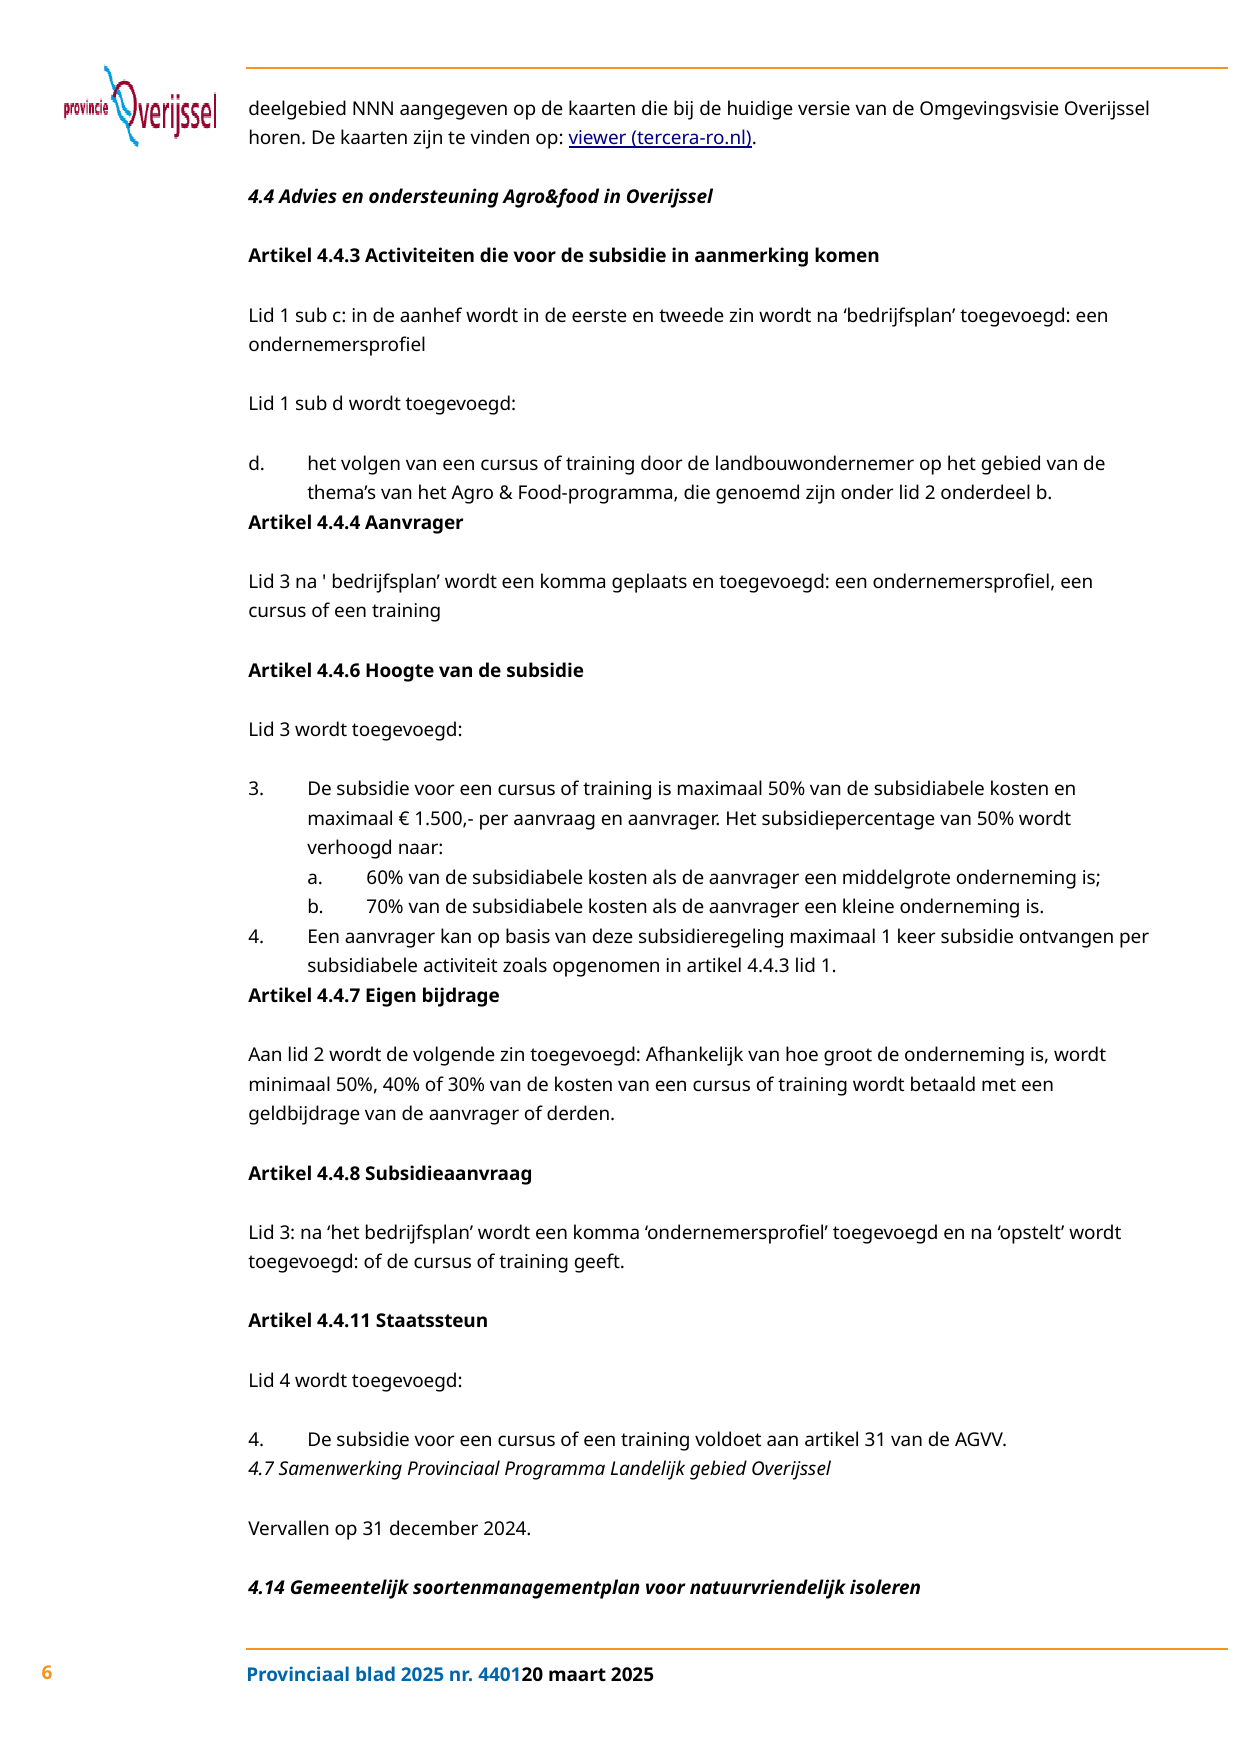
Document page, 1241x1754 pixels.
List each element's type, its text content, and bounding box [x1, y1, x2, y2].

text Artikel 4.4.11 Staatssteun [248, 1308, 1152, 1333]
text Lid 4 wordt toegevoegd: [248, 1367, 1152, 1393]
text 4.4 Advies en ondersteuning Agro&food in Overijssel [248, 183, 1152, 209]
list De subsidie voor een cursus of training is maximaal 50% van de subsidiabele kosten en maximaal € 1.500,- per aanvraag en aanvrager. Het subsidiepercentage van 50% wordt verhoogd naar: [248, 775, 1152, 860]
text deelgebied NNN aangegeven op de kaarten die bij de huidige versie van de Omgevingsvisie Overijssel horen. De kaarten zijn te vinden op: viewer (tercera-ro.nl). [248, 95, 1152, 150]
text Lid 1 sub d wordt toegevoegd: [248, 391, 1152, 416]
list Een aanvrager kan op basis van deze subsidieregeling maximaal 1 keer subsidie ontvangen per subsidiabele activiteit zoals opgenomen in artikel 4.4.3 lid 1. [248, 923, 1152, 978]
text Artikel 4.4.4 Aanvrager [248, 509, 1152, 535]
text 4.14 Gemeentelijk soortenmanagementplan voor natuurvriendelijk isoleren [248, 1574, 1152, 1600]
list het volgen van een cursus of training door de landbouwondernemer op het gebied van de thema’s van het Agro & Food-programma, die genoemd zijn onder lid 2 onderdeel b. [248, 450, 1152, 505]
text Artikel 4.4.8 Subsidieaanvraag [248, 1160, 1152, 1186]
text Lid 3: na ‘het bedrijfsplan’ wordt een komma ‘ondernemersprofiel’ toegevoegd en na ‘opstelt’ wordt toegevoegd: of de cursus of training geeft. [248, 1219, 1152, 1274]
text Lid 3 na ' bedrijfsplan’ wordt een komma geplaats en toegevoegd: een ondernemersprofiel, een cursus of een training [248, 568, 1152, 623]
list De subsidie voor een cursus of een training voldoet aan artikel 31 van de AGVV. [248, 1426, 1152, 1452]
list 60% van de subsidiabele kosten als de aanvrager een middelgrote onderneming is; [307, 864, 1152, 890]
text Lid 1 sub c: in de aanhef wordt in de eerste en tweede zin wordt na ‘bedrijfsplan’ toegevoegd: een ondernemersprofiel [248, 302, 1152, 357]
text Lid 3 wordt toegevoegd: [248, 716, 1152, 742]
text Aan lid 2 wordt de volgende zin toegevoegd: Afhankelijk van hoe groot de onderneming is, wordt minimaal 50%, 40% of 30% van de kosten van een cursus of training wordt betaald met een geldbijdrage van de aanvrager of derden. [248, 1041, 1152, 1126]
list 70% van de subsidiabele kosten als de aanvrager een kleine onderneming is. [307, 893, 1152, 919]
text Vervallen op 31 december 2024. [248, 1515, 1152, 1541]
text 4.7 Samenwerking Provinciaal Programma Landelijk gebied Overijssel [248, 1456, 1152, 1481]
text Artikel 4.4.3 Activiteiten die voor de subsidie in aanmerking komen [248, 243, 1152, 268]
text Artikel 4.4.7 Eigen bijdrage [248, 982, 1152, 1008]
picture [41, 47, 231, 172]
text Artikel 4.4.6 Hoogte van de subsidie [248, 657, 1152, 683]
